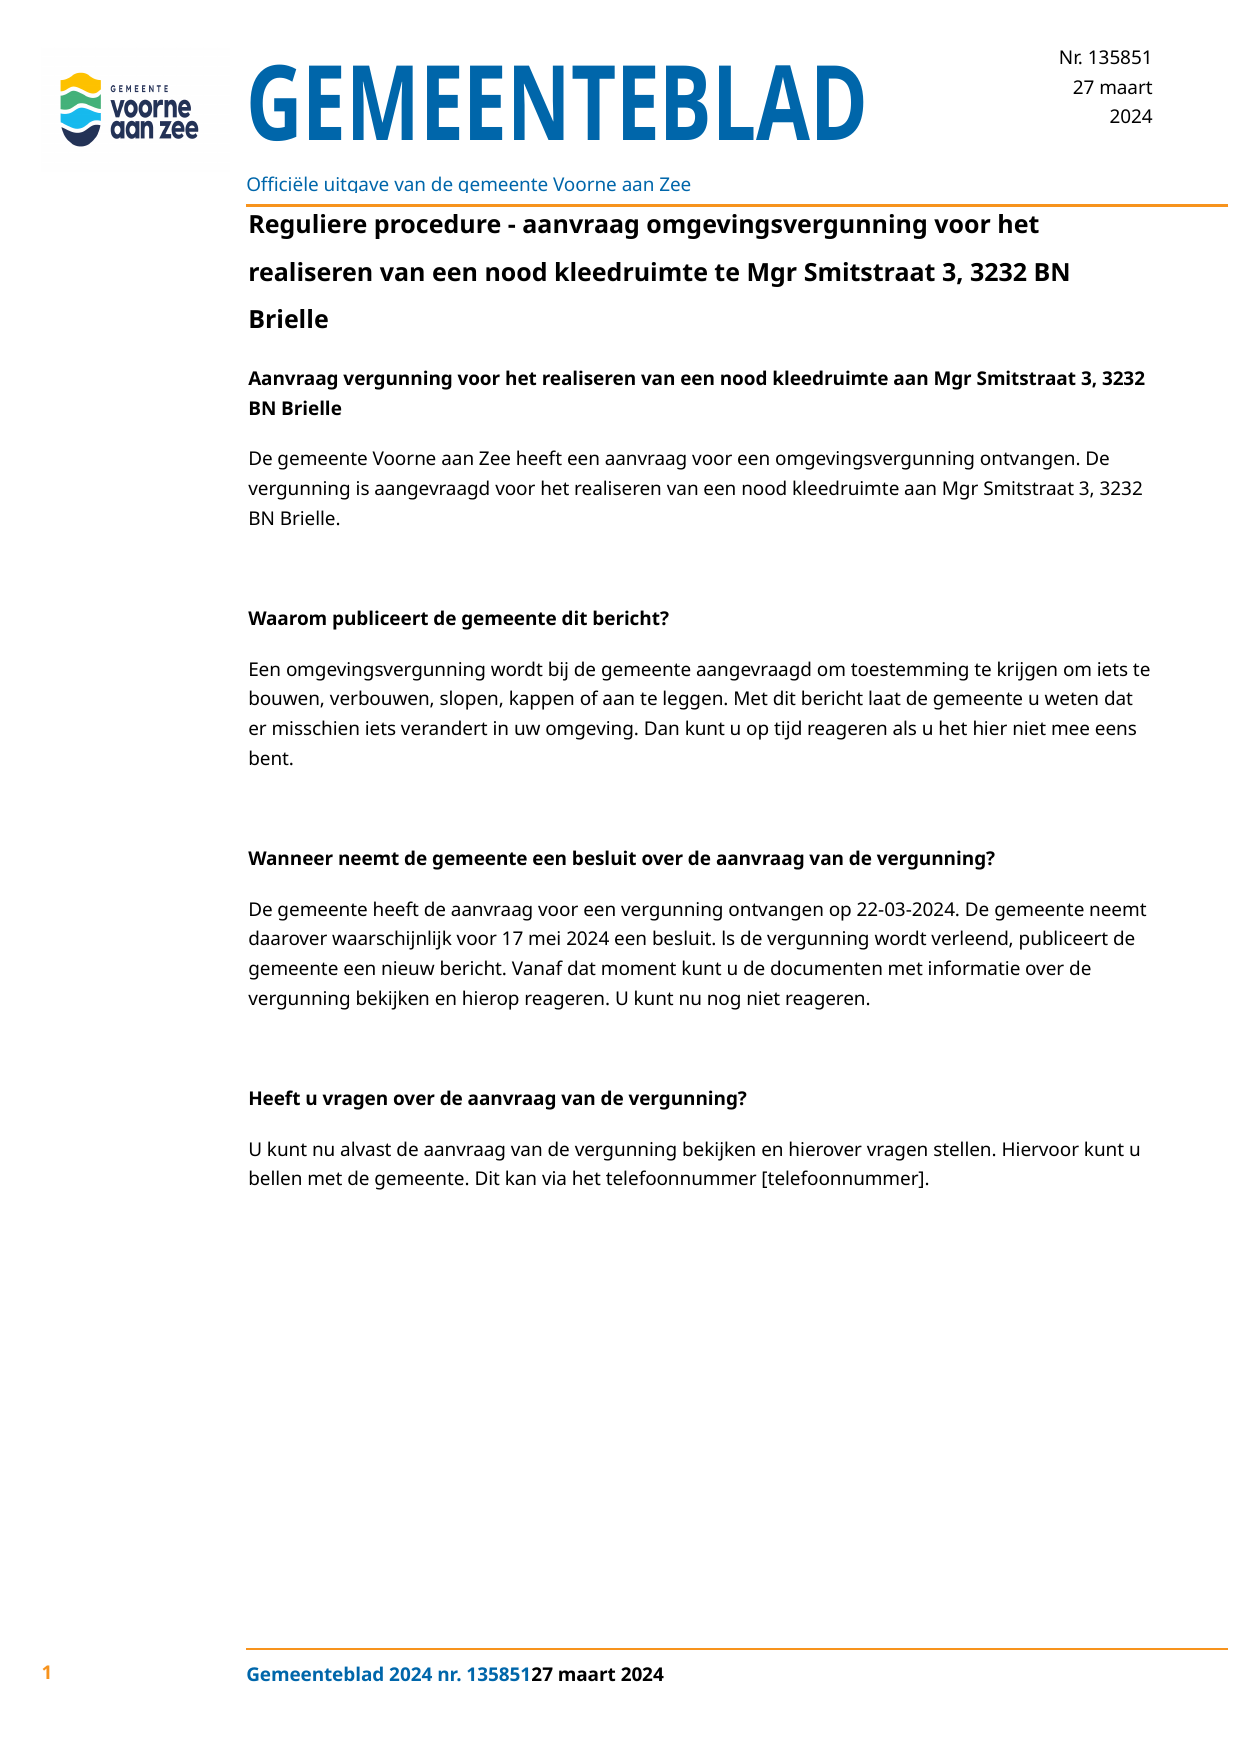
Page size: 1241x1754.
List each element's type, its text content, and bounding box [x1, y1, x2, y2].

text Reguliere procedure - aanvraag omgevingsvergunning voor het realiseren van een nood kleedruimte te Mgr Smitstraat 3, 3232 BN Brielle [248, 207, 1152, 336]
text Een omgevingsvergunning wordt bij de gemeente aangevraagd om toestemming te krijgen om iets te bouwen, verbouwen, slopen, kappen of aan te leggen. Met dit bericht laat de gemeente u weten dat er misschien iets verandert in uw omgeving. Dan kunt u op tijd reageren als u het hier niet mee eens bent. [248, 656, 1152, 770]
text De gemeente Voorne aan Zee heeft een aanvraag voor een omgevingsvergunning ontvangen. De vergunning is aangevraagd voor het realiseren van een nood kleedruimte aan Mgr Smitstraat 3, 3232 BN Brielle. [248, 446, 1152, 530]
text Waarom publiceert de gemeente dit bericht? [248, 606, 1152, 631]
text U kunt nu alvast de aanvraag van de vergunning bekijken en hierover vragen stellen. Hiervoor kunt u bellen met de gemeente. Dit kan via het telefoonnummer [telefoonnummer]. [248, 1136, 1152, 1191]
text Heeft u vragen over de aanvraag van de vergunning? [248, 1086, 1152, 1111]
text Wanneer neemt de gemeente een besluit over de aanvraag van de vergunning? [248, 846, 1152, 871]
text Aanvraag vergunning voor het realiseren van een nood kleedruimte aan Mgr Smitstraat 3, 3232 BN Brielle [248, 366, 1152, 421]
picture [41, 47, 231, 172]
text De gemeente heeft de aanvraag voor een vergunning ontvangen op 22-03-2024. De gemeente neemt daarover waarschijnlijk voor 17 mei 2024 een besluit. ls de vergunning wordt verleend, publiceert de gemeente een nieuw bericht. Vanaf dat moment kunt u de documenten met informatie over de vergunning bekijken en hierop reageren. U kunt nu nog niet reageren. [248, 896, 1152, 1010]
